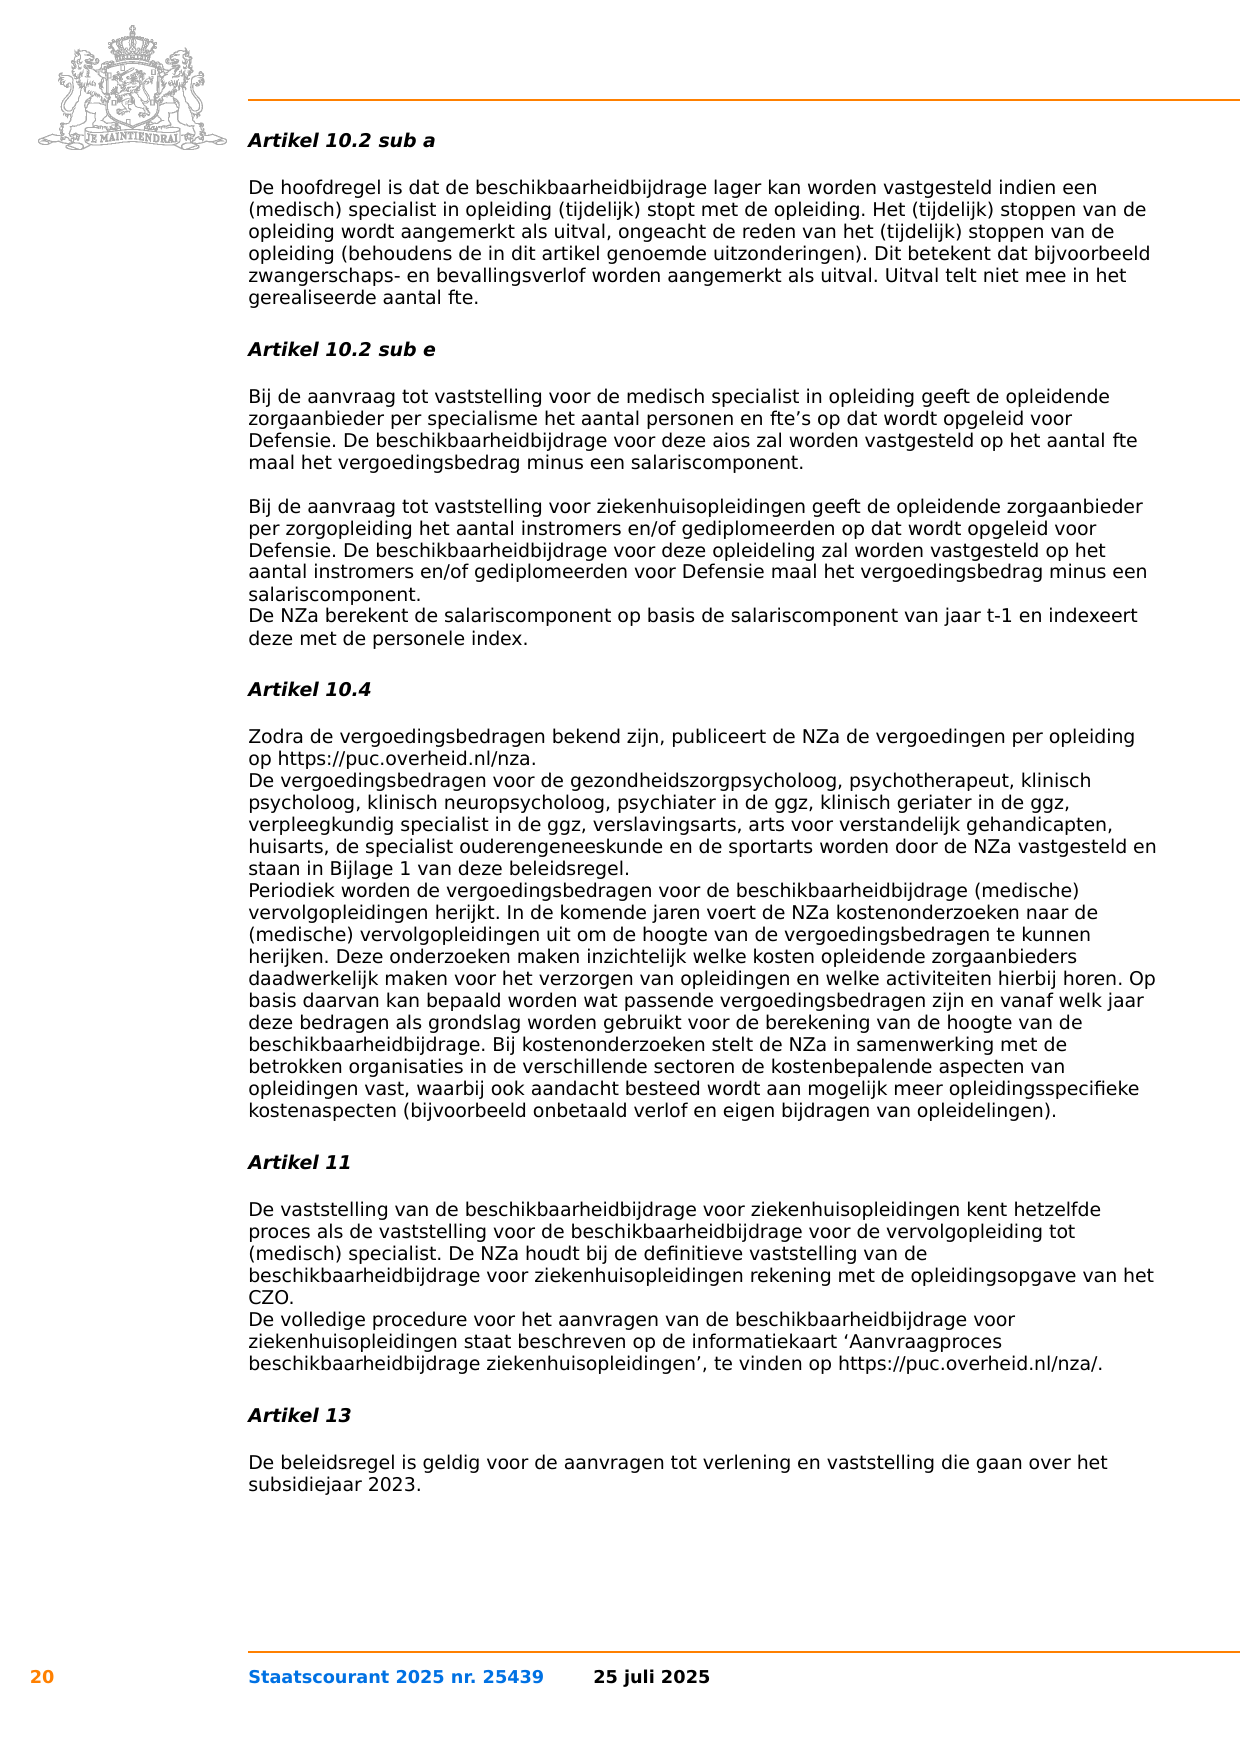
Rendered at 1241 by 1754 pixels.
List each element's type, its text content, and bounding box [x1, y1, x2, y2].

text Periodiek worden de vergoedingsbedragen voor de beschikbaarheidbijdrage (medische) vervolgopleidingen herijkt. In de komende jaren voert de NZa kostenonderzoeken naar de (medische) vervolgopleidingen uit om de hoogte van de vergoedingsbedragen te kunnen herijken. Deze onderzoeken maken inzichtelijk welke kosten opleidende zorgaanbieders daadwerkelijk maken voor het verzorgen van opleidingen en welke activiteiten hierbij horen. Op basis daarvan kan bepaald worden wat passende vergoedingsbedragen zijn en vanaf welk jaar deze bedragen als grondslag worden gebruikt voor de berekening van de hoogte van de beschikbaarheidbijdrage. Bij kostenonderzoeken stelt de NZa in samenwerking met de betrokken organisaties in de verschillende sectoren de kostenbepalende aspecten van opleidingen vast, waarbij ook aandacht besteed wordt aan mogelijk meer opleidingsspecifieke kostenaspecten (bijvoorbeeld onbetaald verlof en eigen bijdragen van opleidelingen). [248, 880, 1163, 1122]
subtitle Artikel 13 [248, 1405, 1163, 1427]
subtitle Artikel 11 [248, 1152, 1163, 1174]
text Zodra de vergoedingsbedragen bekend zijn, publiceert de NZa de vergoedingen per opleiding op https://puc.overheid.nl/nza. [248, 726, 1163, 770]
text De vaststelling van de beschikbaarheidbijdrage voor ziekenhuisopleidingen kent hetzelfde proces als de vaststelling voor de beschikbaarheidbijdrage voor de vervolgopleiding tot (medisch) specialist. De NZa houdt bij de definitieve vaststelling van de beschikbaarheidbijdrage voor ziekenhuisopleidingen rekening met de opleidingsopgave van het CZO. [248, 1199, 1163, 1309]
text Bij de aanvraag tot vaststelling voor ziekenhuisopleidingen geeft de opleidende zorgaanbieder per zorgopleiding het aantal instromers en/of gediplomeerden op dat wordt opgeleid voor Defensie. De beschikbaarheidbijdrage voor deze opleideling zal worden vastgesteld op het aantal instromers en/of gediplomeerden voor Defensie maal het vergoedingsbedrag minus een salariscomponent. [248, 496, 1163, 605]
text De beleidsregel is geldig voor de aanvragen tot verlening en vaststelling die gaan over het subsidiejaar 2023. [248, 1452, 1163, 1496]
text De hoofdregel is dat de beschikbaarheidbijdrage lager kan worden vastgesteld indien een (medisch) specialist in opleiding (tijdelijk) stopt met de opleiding. Het (tijdelijk) stoppen van de opleiding wordt aangemerkt als uitval, ongeacht de reden van het (tijdelijk) stoppen van de opleiding (behoudens de in dit artikel genoemde uitzonderingen). Dit betekent dat bijvoorbeeld zwangerschaps- en bevallingsverlof worden aangemerkt als uitval. Uitval telt niet mee in het gerealiseerde aantal fte. [248, 177, 1163, 309]
picture [38, 25, 227, 150]
text De volledige procedure voor het aanvragen van de beschikbaarheidbijdrage voor ziekenhuisopleidingen staat beschreven op de informatiekaart ‘Aanvraagproces beschikbaarheidbijdrage ziekenhuisopleidingen’, te vinden op https://puc.overheid.nl/nza/. [248, 1309, 1163, 1375]
text Bij de aanvraag tot vaststelling voor de medisch specialist in opleiding geeft de opleidende zorgaanbieder per specialisme het aantal personen en fte’s op dat wordt opgeleid voor Defensie. De beschikbaarheidbijdrage voor deze aios zal worden vastgesteld op het aantal fte maal het vergoedingsbedrag minus een salariscomponent. [248, 386, 1163, 474]
subtitle Artikel 10.2 sub e [248, 339, 1163, 361]
subtitle Artikel 10.4 [248, 679, 1163, 701]
text De NZa berekent de salariscomponent op basis de salariscomponent van jaar t-1 en indexeert deze met de personele index. [248, 605, 1163, 649]
subtitle Artikel 10.2 sub a [248, 130, 1163, 152]
text De vergoedingsbedragen voor de gezondheidszorgpsycholoog, psychotherapeut, klinisch psycholoog, klinisch neuropsycholoog, psychiater in de ggz, klinisch geriater in de ggz, verpleegkundig specialist in de ggz, verslavingsarts, arts voor verstandelijk gehandicapten, huisarts, de specialist ouderengeneeskunde en de sportarts worden door de NZa vastgesteld en staan in Bijlage 1 van deze beleidsregel. [248, 770, 1163, 880]
